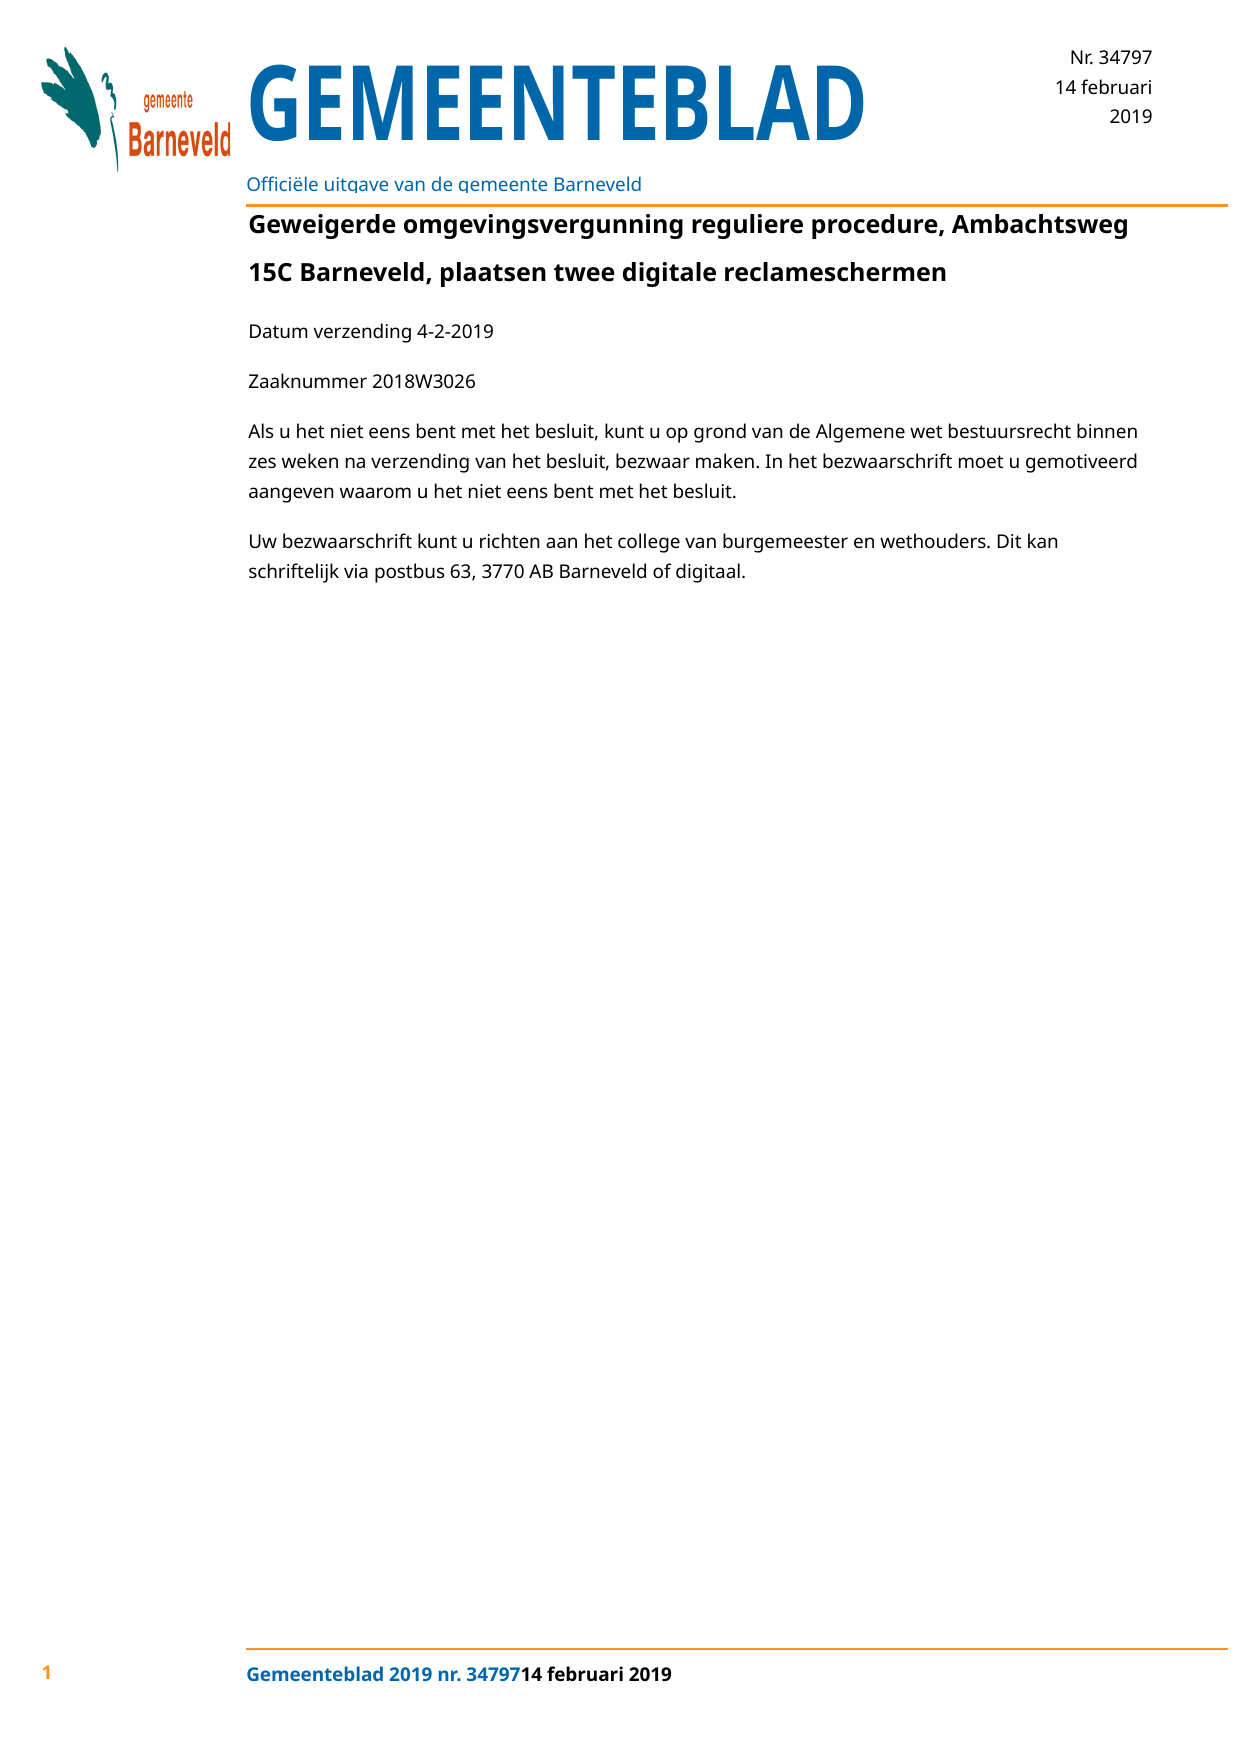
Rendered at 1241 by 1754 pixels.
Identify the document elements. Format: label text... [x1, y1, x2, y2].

text Datum verzending 4-2-2019 [248, 318, 1152, 344]
picture [41, 47, 231, 172]
text Geweigerde omgevingsvergunning reguliere procedure, Ambachtsweg 15C Barneveld, plaatsen twee digitale reclameschermen [248, 207, 1152, 288]
text Uw bezwaarschrift kunt u richten aan het college van burgemeester en wethouders. Dit kan schriftelijk via postbus 63, 3770 AB Barneveld of digitaal. [248, 528, 1152, 584]
text Zaaknummer 2018W3026 [248, 368, 1152, 394]
text Als u het niet eens bent met het besluit, kunt u op grond van de Algemene wet bestuursrecht binnen zes weken na verzending van het besluit, bezwaar maken. In het bezwaarschrift moet u gemotiveerd aangeven waarom u het niet eens bent met het besluit. [248, 419, 1152, 504]
